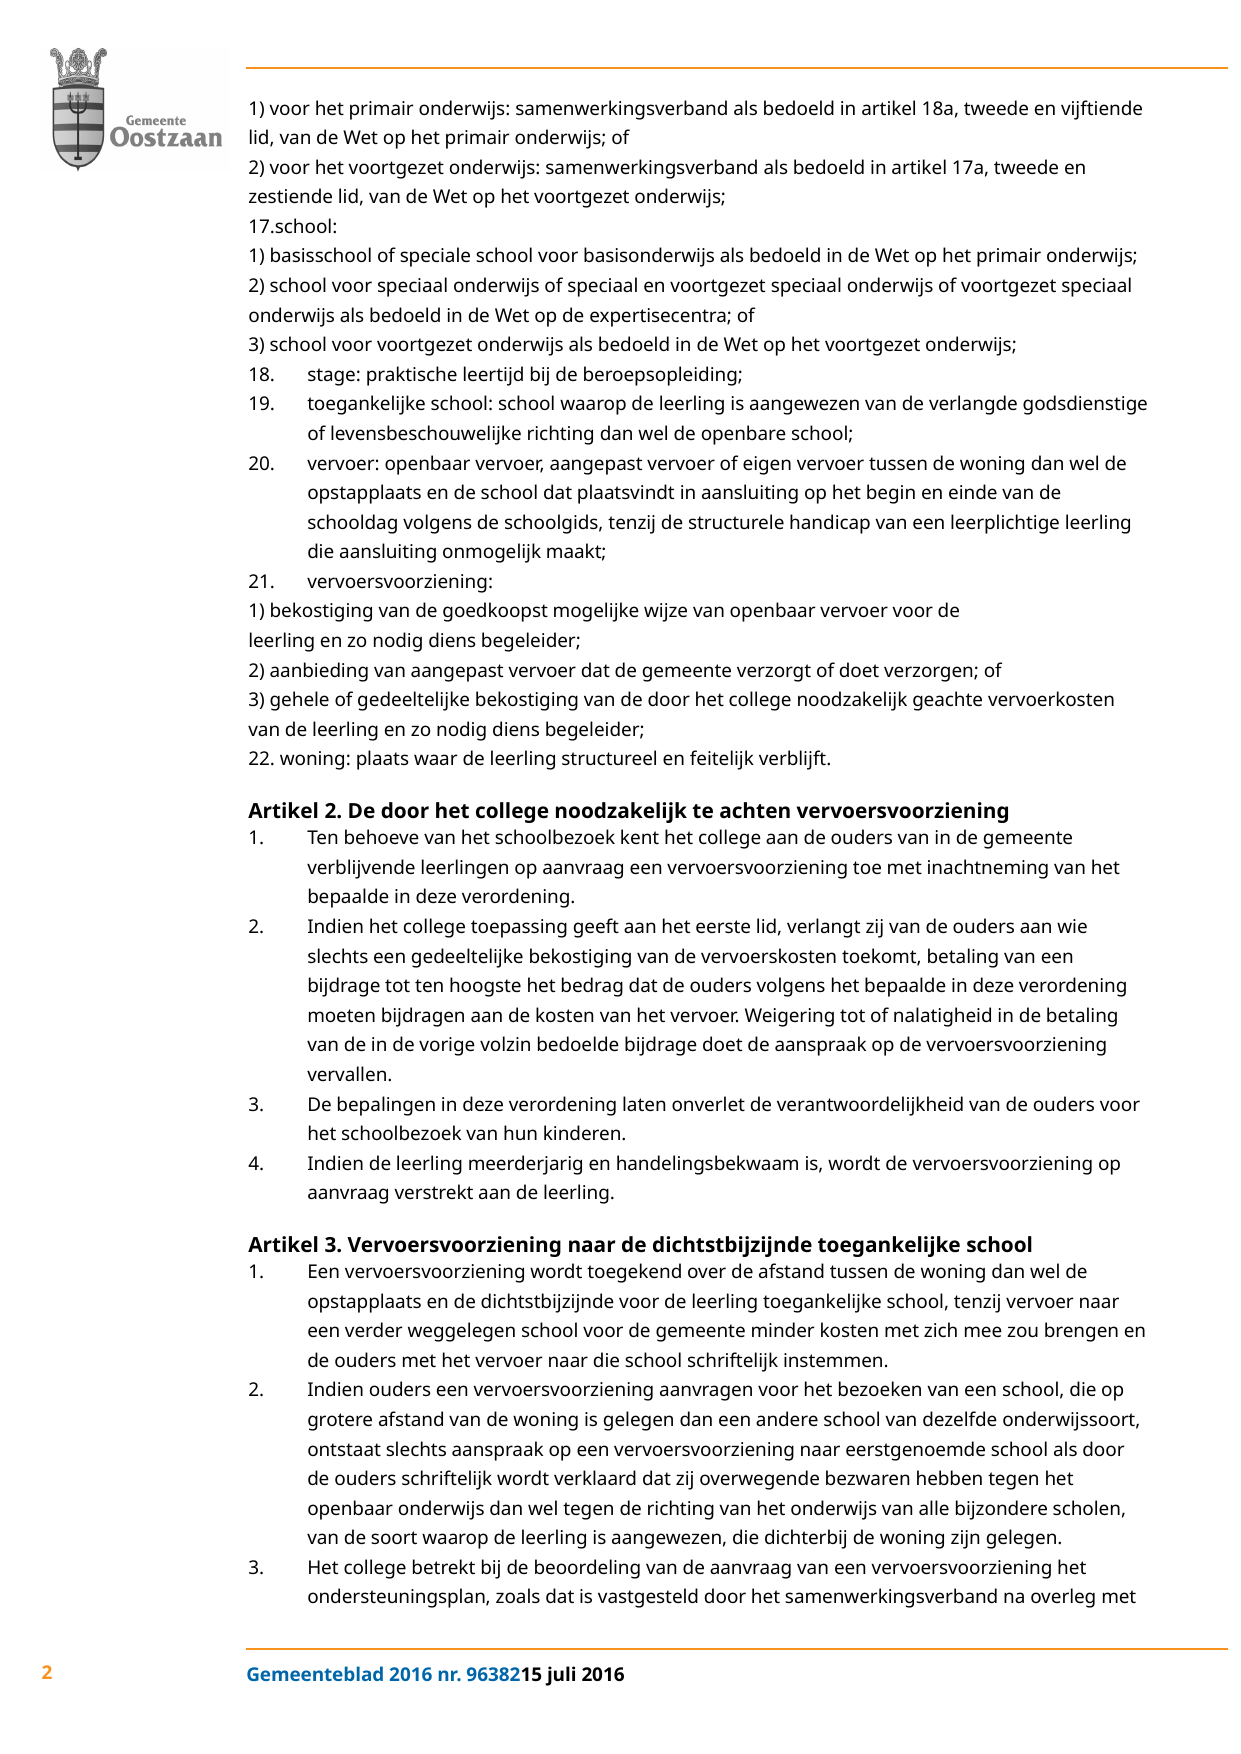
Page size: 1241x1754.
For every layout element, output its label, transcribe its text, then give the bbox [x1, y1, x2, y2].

list toegankelijke school: school waarop de leerling is aangewezen van de verlangde godsdienstige of levensbeschouwelijke richting dan wel de openbare school; [248, 391, 1152, 446]
text leerling en zo nodig diens begeleider; [248, 627, 1152, 653]
text 3) school voor voortgezet onderwijs als bedoeld in de Wet op het voortgezet onderwijs; [248, 331, 1152, 357]
text 2) aanbieding van aangepast vervoer dat de gemeente verzorgt of doet verzorgen; of [248, 657, 1152, 683]
text 22. woning: plaats waar de leerling structureel en feitelijk verblijft. [248, 746, 1152, 771]
list De bepalingen in deze verordening laten onverlet de verantwoordelijkheid van de ouders voor het schoolbezoek van hun kinderen. [248, 1091, 1152, 1146]
list stage: praktische leertijd bij de beroepsopleiding; [248, 361, 1152, 387]
text 1) voor het primair onderwijs: samenwerkingsverband als bedoeld in artikel 18a, tweede en vijftiende lid, van de Wet op het primair onderwijs; of [248, 95, 1152, 150]
text 3) gehele of gedeeltelijke bekostiging van de door het college noodzakelijk geachte vervoerkosten van de leerling en zo nodig diens begeleider; [248, 686, 1152, 742]
list vervoersvoorziening: [248, 568, 1152, 594]
list Indien ouders een vervoersvoorziening aanvragen voor het bezoeken van een school, die op grotere afstand van de woning is gelegen dan een andere school van dezelfde onderwijssoort, ontstaat slechts aanspraak op een vervoersvoorziening naar eerstgenoemde school als door de ouders schriftelijk wordt verklaard dat zij overwegende bezwaren hebben tegen het openbaar onderwijs dan wel tegen de richting van het onderwijs van alle bijzondere scholen, van de soort waarop de leerling is aangewezen, die dichterbij de woning zijn gelegen. [248, 1377, 1152, 1550]
list Het college betrekt bij de beoordeling van de aanvraag van een vervoersvoorziening het ondersteuningsplan, zoals dat is vastgesteld door het samenwerkingsverband na overleg met [248, 1554, 1152, 1609]
list vervoer: openbaar vervoer, aangepast vervoer of eigen vervoer tussen de woning dan wel de opstapplaats en de school dat plaatsvindt in aansluiting op het begin en einde van de schooldag volgens de schoolgids, tenzij de structurele handicap van een leerplichtige leerling die aansluiting onmogelijk maakt; [248, 450, 1152, 564]
list Indien de leerling meerderjarig en handelingsbekwaam is, wordt de vervoersvoorziening op aanvraag verstrekt aan de leerling. [248, 1150, 1152, 1205]
text Artikel 3. Vervoersvoorziening naar de dichtstbijzijnde toegankelijke school [248, 1230, 1152, 1258]
list Ten behoeve van het schoolbezoek kent het college aan de ouders van in de gemeente verblijvende leerlingen op aanvraag een vervoersvoorziening toe met inachtneming van het bepaalde in deze verordening. [248, 824, 1152, 909]
text 17.school: [248, 213, 1152, 239]
picture [41, 47, 231, 172]
text 1) basisschool of speciale school voor basisonderwijs als bedoeld in de Wet op het primair onderwijs; [248, 243, 1152, 268]
text 2) school voor speciaal onderwijs of speciaal en voortgezet speciaal onderwijs of voortgezet speciaal onderwijs als bedoeld in de Wet op de expertisecentra; of [248, 272, 1152, 328]
text 1) bekostiging van de goedkoopst mogelijke wijze van openbaar vervoer voor de [248, 598, 1152, 623]
list Een vervoersvoorziening wordt toegekend over de afstand tussen de woning dan wel de opstapplaats en de dichtstbijzijnde voor de leerling toegankelijke school, tenzij vervoer naar een verder weggelegen school voor de gemeente minder kosten met zich mee zou brengen en de ouders met het vervoer naar die school schriftelijk instemmen. [248, 1258, 1152, 1373]
list Indien het college toepassing geeft aan het eerste lid, verlangt zij van de ouders aan wie slechts een gedeeltelijke bekostiging van de vervoerskosten toekomt, betaling van een bijdrage tot ten hoogste het bedrag dat de ouders volgens het bepaalde in deze verordening moeten bijdragen aan de kosten van het vervoer. Weigering tot of nalatigheid in de betaling van de in de vorige volzin bedoelde bijdrage doet de aanspraak op de vervoersvoorziening vervallen. [248, 913, 1152, 1087]
text Artikel 2. De door het college noodzakelijk te achten vervoersvoorziening [248, 796, 1152, 824]
text 2) voor het voortgezet onderwijs: samenwerkingsverband als bedoeld in artikel 17a, tweede en zestiende lid, van de Wet op het voortgezet onderwijs; [248, 154, 1152, 209]
